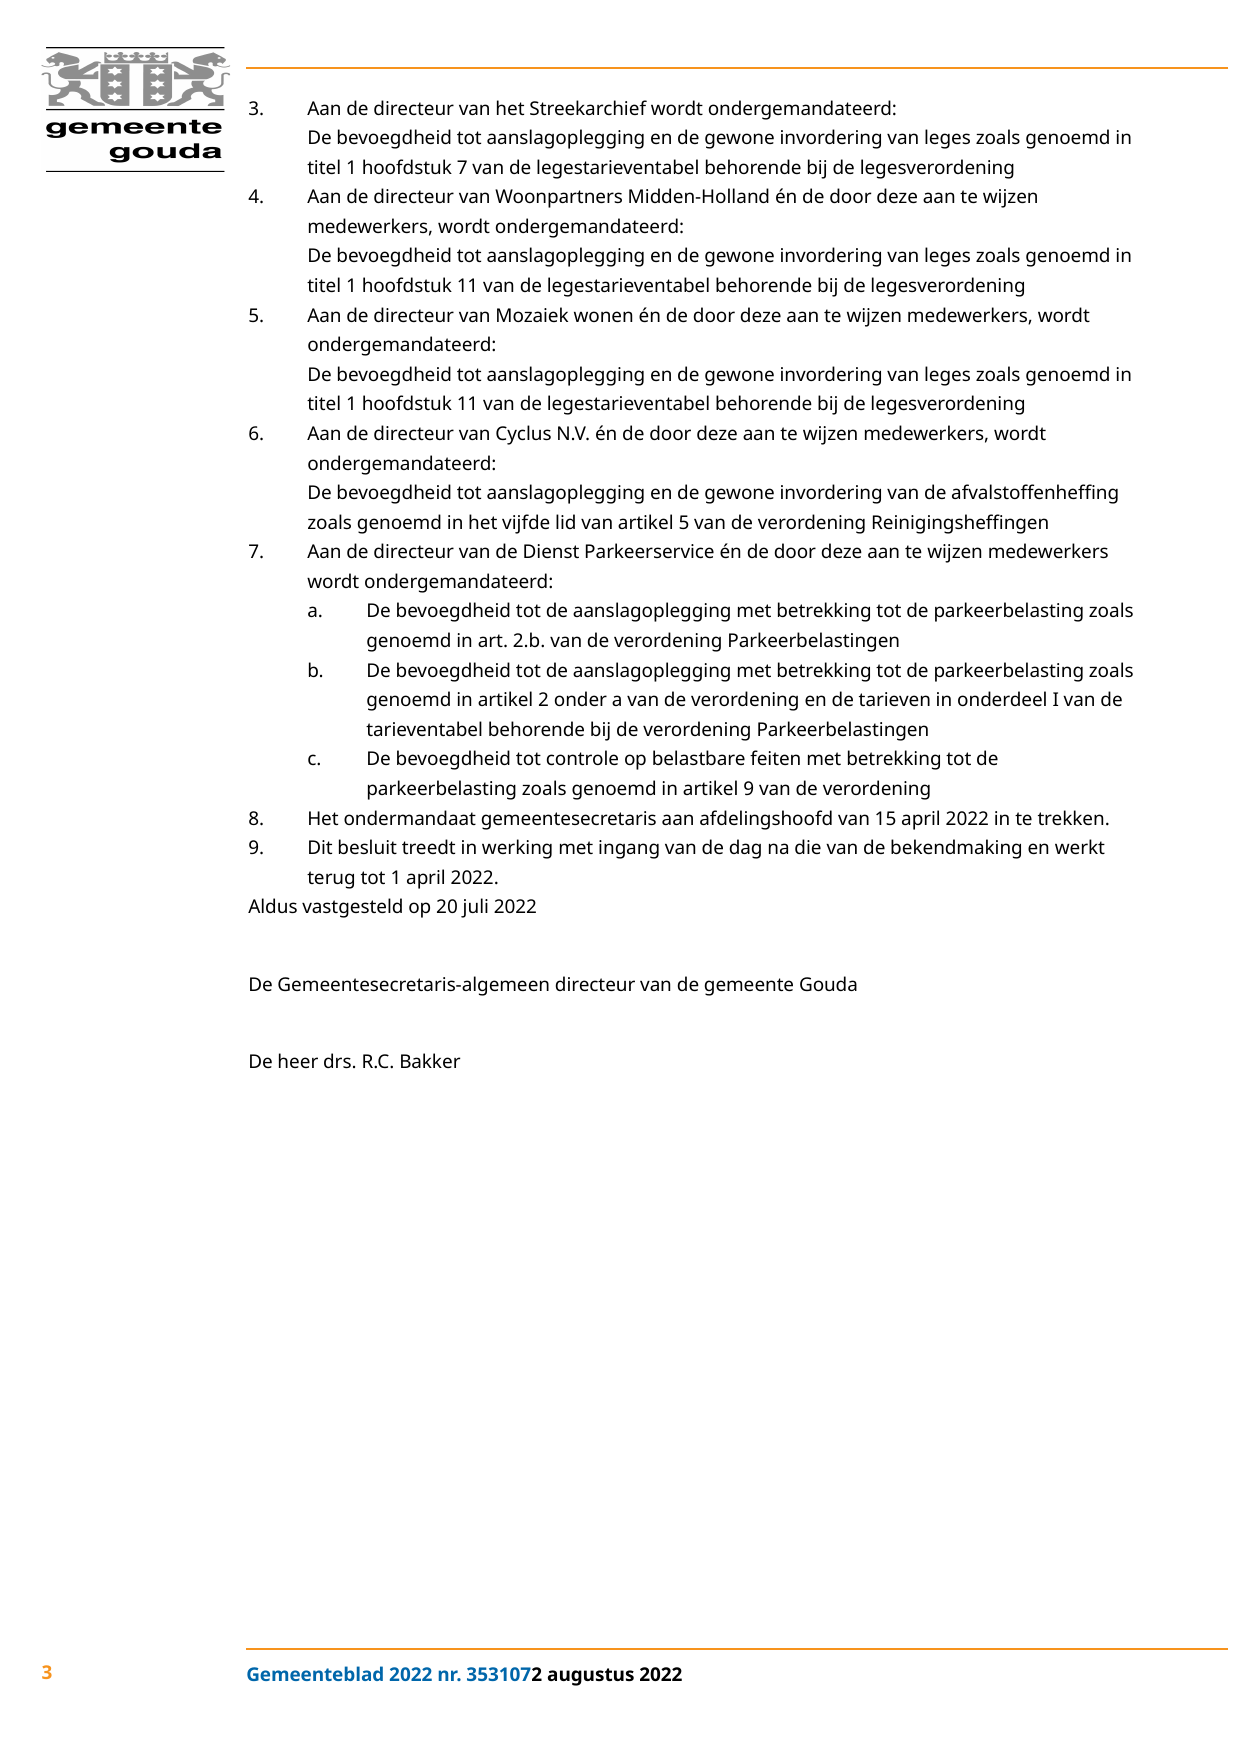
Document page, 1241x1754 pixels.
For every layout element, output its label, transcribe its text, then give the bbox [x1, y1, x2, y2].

text De heer drs. R.C. Bakker [248, 1048, 1152, 1074]
list De bevoegdheid tot aanslagoplegging en de gewone invordering van leges zoals genoemd in titel 1 hoofdstuk 7 van de legestarieventabel behorende bij de legesverordening [248, 124, 1152, 180]
list Aan de directeur van Mozaiek wonen én de door deze aan te wijzen medewerkers, wordt ondergemandateerd: [248, 302, 1152, 357]
list Aan de directeur van de Dienst Parkeerservice én de door deze aan te wijzen medewerkers wordt ondergemandateerd: [248, 538, 1152, 594]
list De bevoegdheid tot aanslagoplegging en de gewone invordering van leges zoals genoemd in titel 1 hoofdstuk 11 van de legestarieventabel behorende bij de legesverordening [248, 361, 1152, 416]
text De Gemeentesecretaris-algemeen directeur van de gemeente Gouda [248, 971, 1152, 996]
list Aan de directeur van het Streekarchief wordt ondergemandateerd: [248, 95, 1152, 121]
list De bevoegdheid tot de aanslagoplegging met betrekking tot de parkeerbelasting zoals genoemd in art. 2.b. van de verordening Parkeerbelastingen [307, 598, 1152, 653]
list Aan de directeur van Woonpartners Midden-Holland én de door deze aan te wijzen medewerkers, wordt ondergemandateerd: [248, 183, 1152, 239]
list Dit besluit treedt in werking met ingang van de dag na die van de bekendmaking en werkt terug tot 1 april 2022. [248, 834, 1152, 890]
text Aldus vastgesteld op 20 juli 2022 [248, 893, 1152, 919]
list Het ondermandaat gemeentesecretaris aan afdelingshoofd van 15 april 2022 in te trekken. [248, 805, 1152, 831]
list Aan de directeur van Cyclus N.V. én de door deze aan te wijzen medewerkers, wordt ondergemandateerd: [248, 420, 1152, 476]
list De bevoegdheid tot controle op belastbare feiten met betrekking tot de parkeerbelasting zoals genoemd in artikel 9 van de verordening [307, 746, 1152, 801]
picture [41, 47, 231, 172]
list De bevoegdheid tot aanslagoplegging en de gewone invordering van leges zoals genoemd in titel 1 hoofdstuk 11 van de legestarieventabel behorende bij de legesverordening [248, 243, 1152, 298]
list De bevoegdheid tot aanslagoplegging en de gewone invordering van de afvalstoffenheffing zoals genoemd in het vijfde lid van artikel 5 van de verordening Reinigingsheffingen [248, 479, 1152, 535]
list De bevoegdheid tot de aanslagoplegging met betrekking tot de parkeerbelasting zoals genoemd in artikel 2 onder a van de verordening en de tarieven in onderdeel I van de tarieventabel behorende bij de verordening Parkeerbelastingen [307, 657, 1152, 742]
